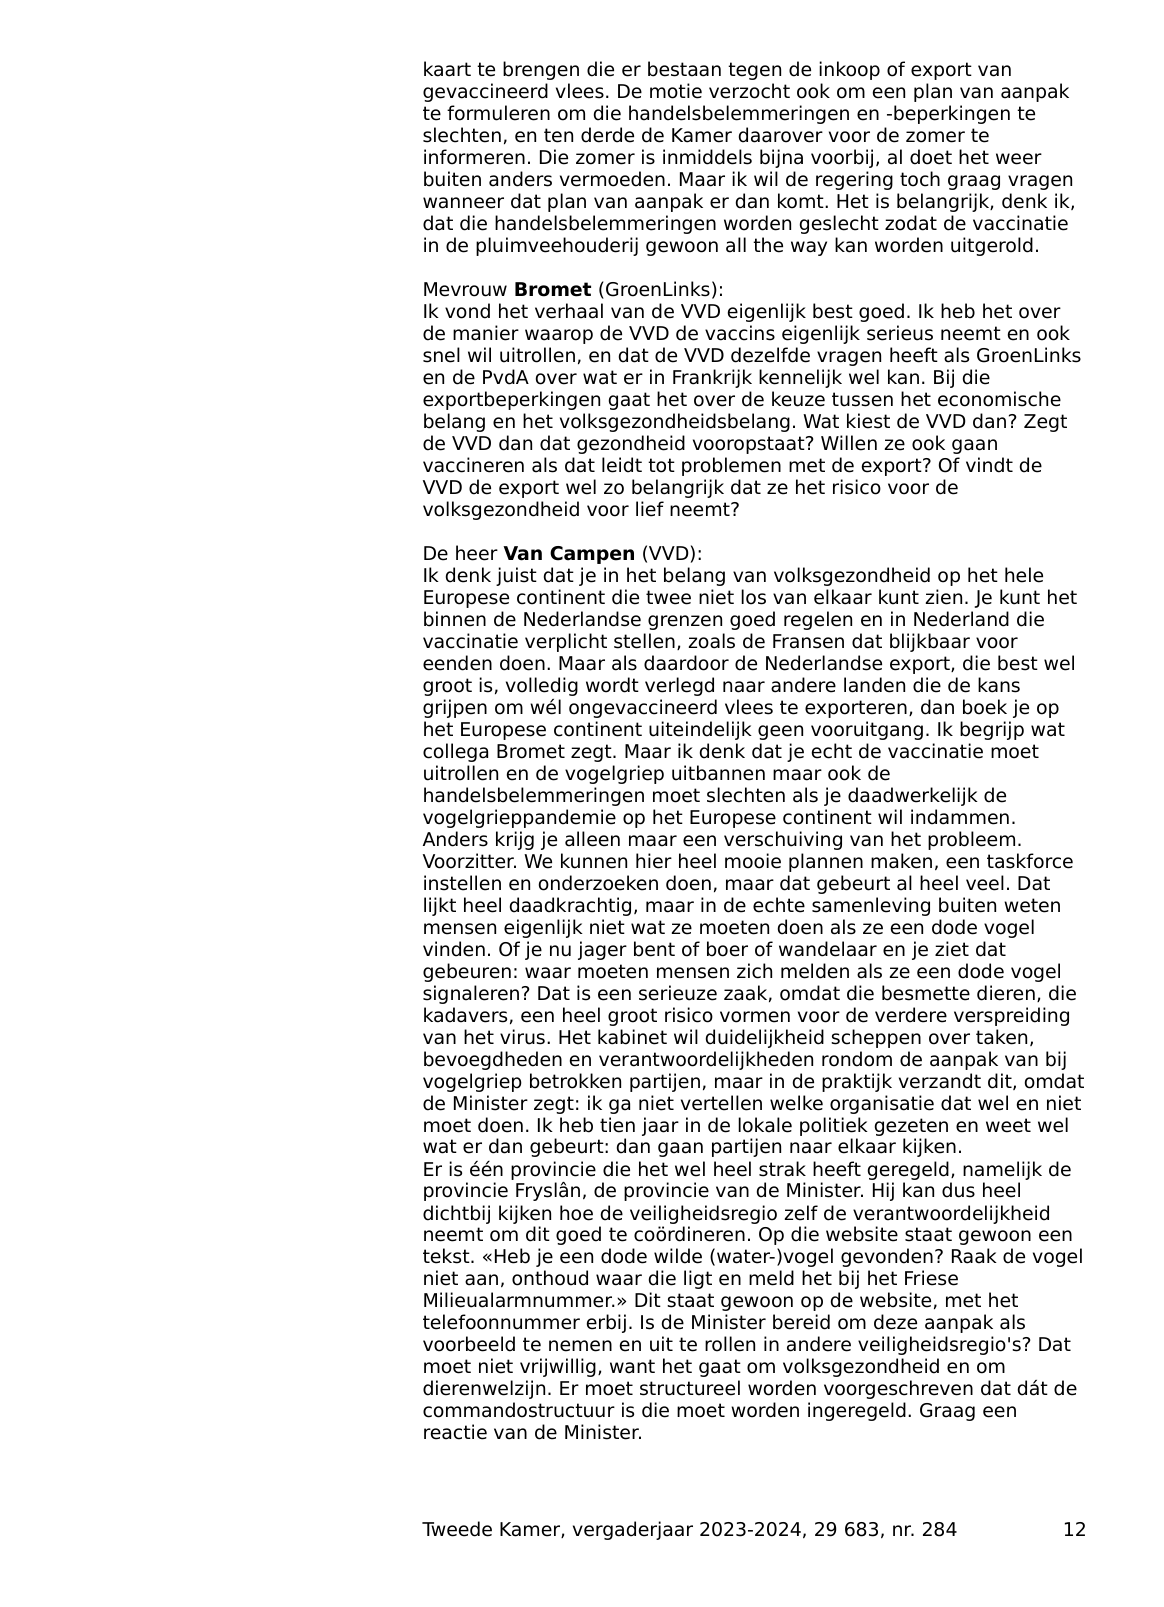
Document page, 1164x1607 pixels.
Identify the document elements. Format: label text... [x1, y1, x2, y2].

text Voorzitter. We kunnen hier heel mooie plannen maken, een taskforce instellen en onderzoeken doen, maar dat gebeurt al heel veel. Dat lijkt heel daadkrachtig, maar in de echte samenleving buiten weten mensen eigenlijk niet wat ze moeten doen als ze een dode vogel vinden. Of je nu jager bent of boer of wandelaar en je ziet dat gebeuren: waar moeten mensen zich melden als ze een dode vogel signaleren? Dat is een serieuze zaak, omdat die besmette dieren, die kadavers, een heel groot risico vormen voor de verdere verspreiding van het virus. Het kabinet wil duidelijkheid scheppen over taken, bevoegdheden en verantwoordelijkheden rondom de aanpak van bij vogelgriep betrokken partijen, maar in de praktijk verzandt dit, omdat de Minister zegt: ik ga niet vertellen welke organisatie dat wel en niet moet doen. Ik heb tien jaar in de lokale politiek gezeten en weet wel wat er dan gebeurt: dan gaan partijen naar elkaar kijken. [422, 851, 1087, 1158]
text Ik vond het verhaal van de VVD eigenlijk best goed. Ik heb het over de manier waarop de VVD de vaccins eigenlijk serieus neemt en ook snel wil uitrollen, en dat de VVD dezelfde vragen heeft als GroenLinks en de PvdA over wat er in Frankrijk kennelijk wel kan. Bij die exportbeperkingen gaat het over de keuze tussen het economische belang en het volksgezondheidsbelang. Wat kiest de VVD dan? Zegt de VVD dan dat gezondheid vooropstaat? Willen ze ook gaan vaccineren als dat leidt tot problemen met de export? Of vindt de VVD de export wel zo belangrijk dat ze het risico voor de volksgezondheid voor lief neemt? [422, 301, 1087, 521]
text Mevrouw Bromet (GroenLinks): [422, 279, 1087, 301]
text De heer Van Campen (VVD): [422, 543, 1087, 565]
text Er is één provincie die het wel heel strak heeft geregeld, namelijk de provincie Fryslân, de provincie van de Minister. Hij kan dus heel dichtbij kijken hoe de veiligheidsregio zelf de verantwoordelijkheid neemt om dit goed te coördineren. Op die website staat gewoon een tekst. «Heb je een dode wilde (water-)vogel gevonden? Raak de vogel niet aan, onthoud waar die ligt en meld het bij het Friese Milieualarmnummer.» Dit staat gewoon op de website, met het telefoonnummer erbij. Is de Minister bereid om deze aanpak als voorbeeld te nemen en uit te rollen in andere veiligheidsregio's? Dat moet niet vrijwillig, want het gaat om volksgezondheid en om dierenwelzijn. Er moet structureel worden voorgeschreven dat dát de commandostructuur is die moet worden ingeregeld. Graag een reactie van de Minister. [422, 1158, 1087, 1444]
text kaart te brengen die er bestaan tegen de inkoop of export van gevaccineerd vlees. De motie verzocht ook om een plan van aanpak te formuleren om die handelsbelemmeringen en -beperkingen te slechten, en ten derde de Kamer daarover voor de zomer te informeren. Die zomer is inmiddels bijna voorbij, al doet het weer buiten anders vermoeden. Maar ik wil de regering toch graag vragen wanneer dat plan van aanpak er dan komt. Het is belangrijk, denk ik, dat die handelsbelemmeringen worden geslecht zodat de vaccinatie in de pluimveehouderij gewoon all the way kan worden uitgerold. [422, 59, 1087, 257]
text Ik denk juist dat je in het belang van volksgezondheid op het hele Europese continent die twee niet los van elkaar kunt zien. Je kunt het binnen de Nederlandse grenzen goed regelen en in Nederland die vaccinatie verplicht stellen, zoals de Fransen dat blijkbaar voor eenden doen. Maar als daardoor de Nederlandse export, die best wel groot is, volledig wordt verlegd naar andere landen die de kans grijpen om wél ongevaccineerd vlees te exporteren, dan boek je op het Europese continent uiteindelijk geen vooruitgang. Ik begrijp wat collega Bromet zegt. Maar ik denk dat je echt de vaccinatie moet uitrollen en de vogelgriep uitbannen maar ook de handelsbelemmeringen moet slechten als je daadwerkelijk de vogelgrieppandemie op het Europese continent wil indammen. Anders krijg je alleen maar een verschuiving van het probleem. [422, 565, 1087, 851]
